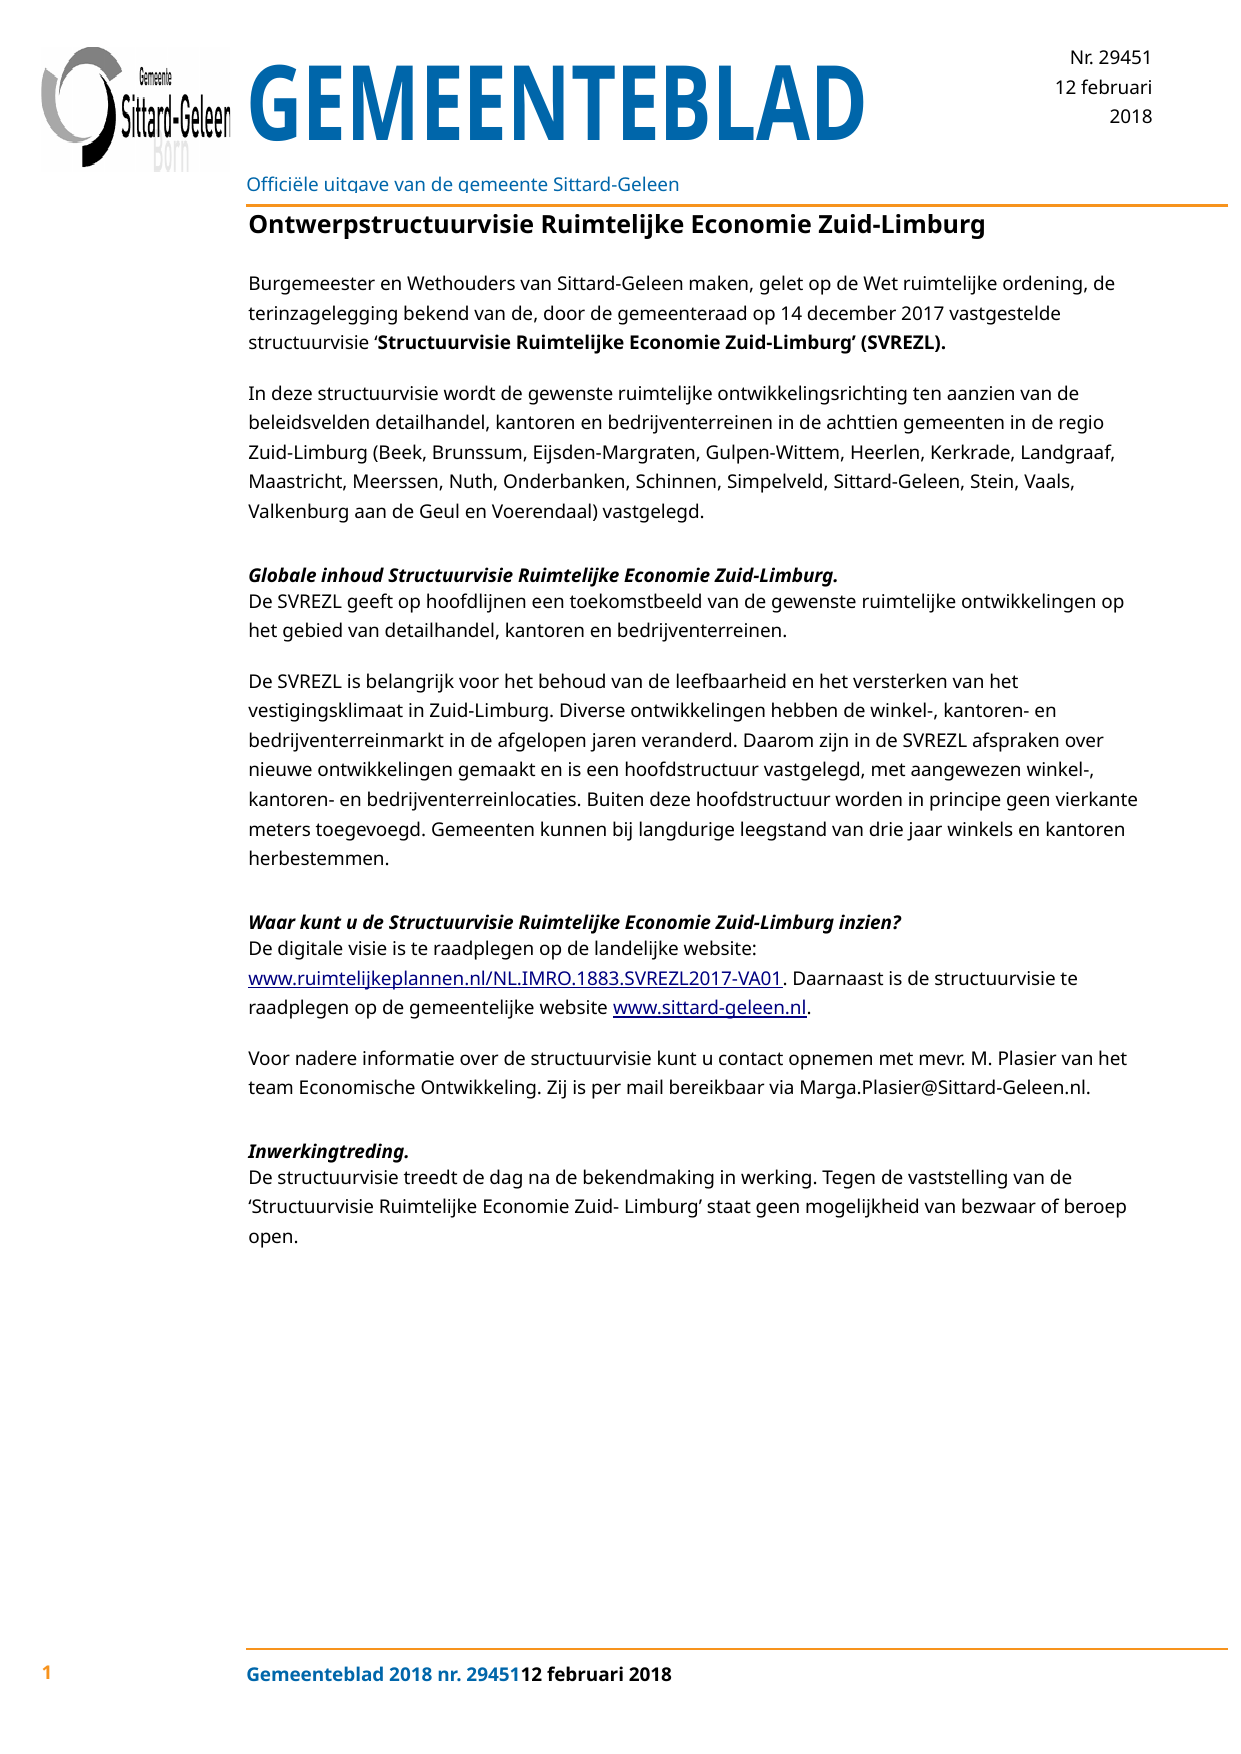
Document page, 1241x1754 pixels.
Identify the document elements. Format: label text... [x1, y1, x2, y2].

text De SVREZL geeft op hoofdlijnen een toekomstbeeld van de gewenste ruimtelijke ontwikkelingen op het gebied van detailhandel, kantoren en bedrijventerreinen. [248, 588, 1152, 643]
text De structuurvisie treedt de dag na de bekendmaking in werking. Tegen de vaststelling van de ‘Structuurvisie Ruimtelijke Economie Zuid- Limburg’ staat geen mogelijkheid van bezwaar of beroep open. [248, 1164, 1152, 1249]
text De digitale visie is te raadplegen op de landelijke website: www.ruimtelijkeplannen.nl/NL.IMRO.1883.SVREZL2017-VA01. Daarnaast is de structuurvisie te raadplegen op de gemeentelijke website www.sittard-geleen.nl. [248, 935, 1152, 1020]
text Voor nadere informatie over de structuurvisie kunt u contact opnemen met mevr. M. Plasier van het team Economische Ontwikkeling. Zij is per mail bereikbaar via Marga.Plasier@Sittard-Geleen.nl. [248, 1045, 1152, 1100]
text De SVREZL is belangrijk voor het behoud van de leefbaarheid en het versterken van het vestigingsklimaat in Zuid-Limburg. Diverse ontwikkelingen hebben de winkel-, kantoren- en bedrijventerreinmarkt in de afgelopen jaren veranderd. Daarom zijn in de SVREZL afspraken over nieuwe ontwikkelingen gemaakt en is een hoofdstructuur vastgelegd, met aangewezen winkel-, kantoren- en bedrijventerreinlocaties. Buiten deze hoofdstructuur worden in principe geen vierkante meters toegevoegd. Gemeenten kunnen bij langdurige leegstand van drie jaar winkels en kantoren herbestemmen. [248, 668, 1152, 871]
text Waar kunt u de Structuurvisie Ruimtelijke Economie Zuid-Limburg inzien? [248, 909, 1152, 935]
picture [41, 47, 231, 172]
text In deze structuurvisie wordt de gewenste ruimtelijke ontwikkelingsrichting ten aanzien van de beleidsvelden detailhandel, kantoren en bedrijventerreinen in de achttien gemeenten in de regio Zuid-Limburg (Beek, Brunssum, Eijsden-Margraten, Gulpen-Wittem, Heerlen, Kerkrade, Landgraaf, Maastricht, Meerssen, Nuth, Onderbanken, Schinnen, Simpelveld, Sittard-Geleen, Stein, Vaals, Valkenburg aan de Geul en Voerendaal) vastgelegd. [248, 380, 1152, 524]
text Ontwerpstructuurvisie Ruimtelijke Economie Zuid-Limburg [248, 207, 1152, 241]
text Globale inhoud Structuurvisie Ruimtelijke Economie Zuid-Limburg. [248, 562, 1152, 588]
text Burgemeester en Wethouders van Sittard-Geleen maken, gelet op de Wet ruimtelijke ordening, de terinzagelegging bekend van de, door de gemeenteraad op 14 december 2017 vastgestelde structuurvisie ‘Structuurvisie Ruimtelijke Economie Zuid-Limburg’ (SVREZL). [248, 270, 1152, 355]
text Inwerkingtreding. [248, 1138, 1152, 1164]
